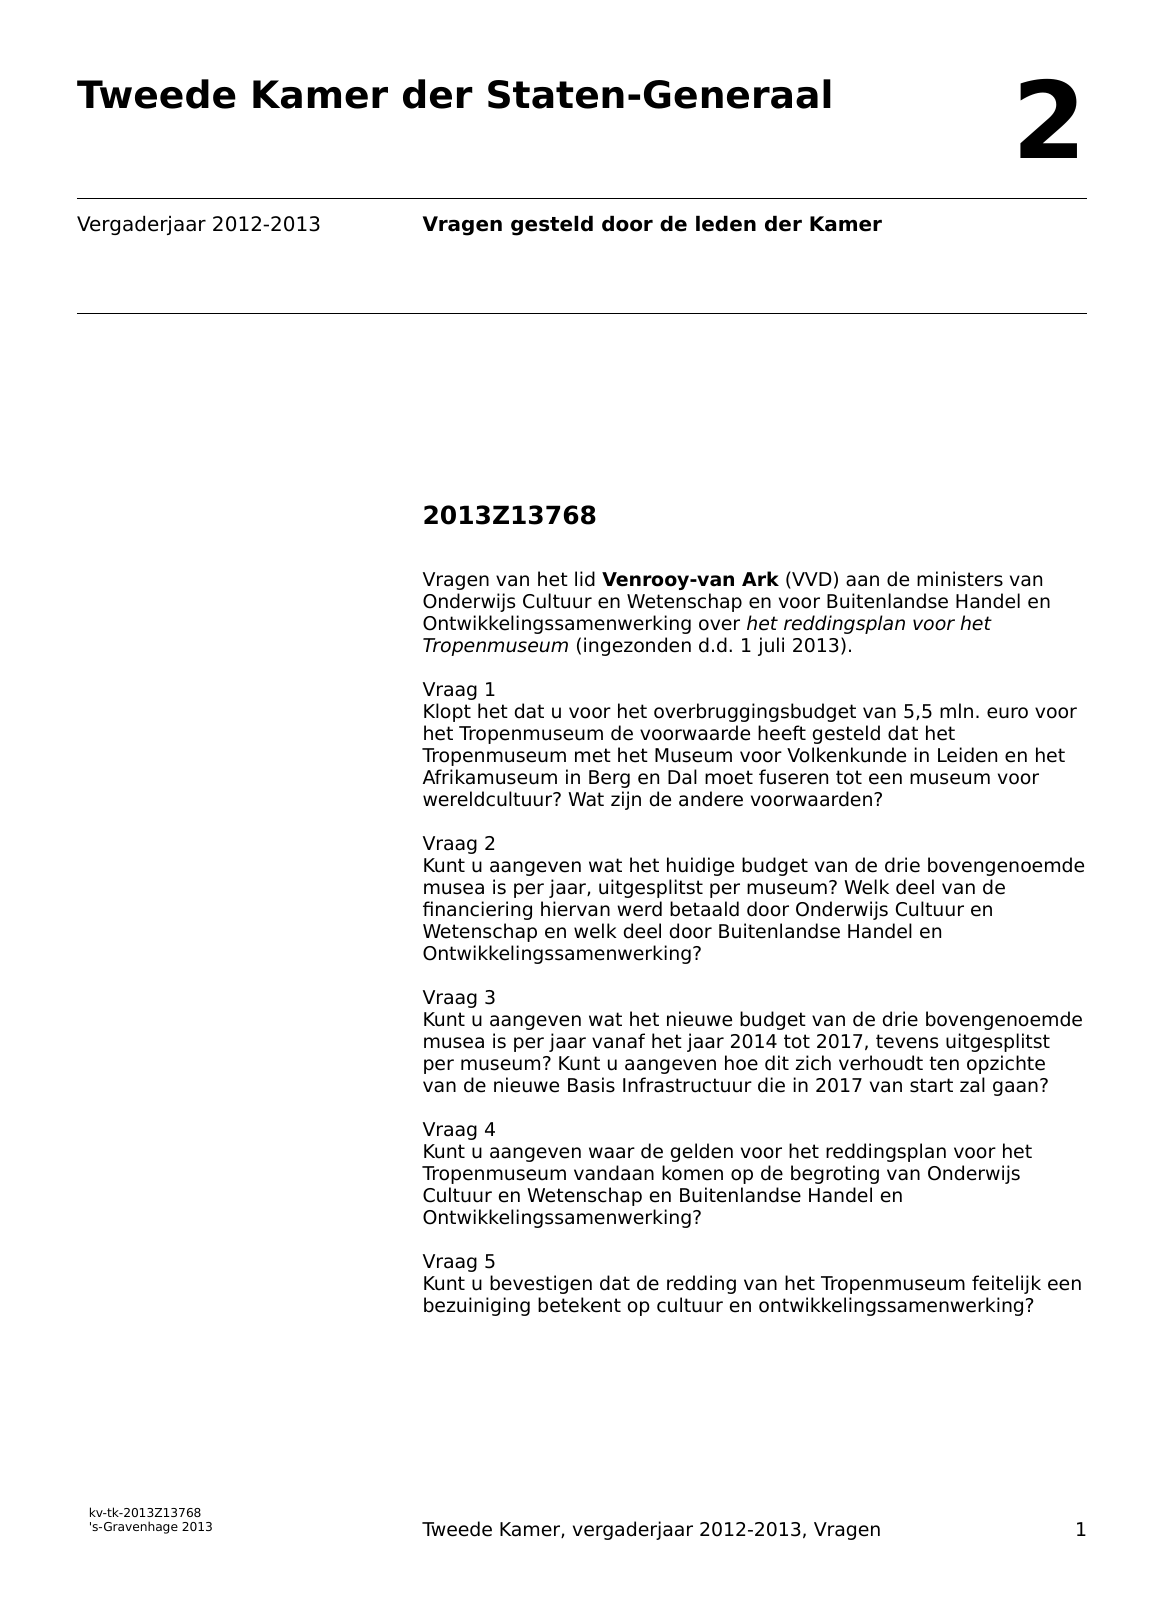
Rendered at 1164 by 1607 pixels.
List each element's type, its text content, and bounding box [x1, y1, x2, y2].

table_header 2 [886, 59, 1087, 198]
table_header Tweede Kamer der Staten-Generaal [77, 59, 886, 198]
table_cell Vergaderjaar 2012-2013 [77, 199, 422, 313]
text Kunt u bevestigen dat de redding van het Tropenmuseum feitelijk een bezuiniging betekent op cultuur en ontwikkelingssamenwerking? [422, 1273, 1087, 1317]
text 's-Gravenhage 2013 [88, 1520, 323, 1534]
text Vraag 1 [422, 679, 1087, 701]
text 2013Z13768 [422, 501, 1087, 531]
text Vraag 2 [422, 833, 1087, 855]
text Kunt u aangeven wat het nieuwe budget van de drie bovengenoemde musea is per jaar vanaf het jaar 2014 tot 2017, tevens uitgesplitst per museum? Kunt u aangeven hoe dit zich verhoudt ten opzichte van de nieuwe Basis Infrastructuur die in 2017 van start zal gaan? [422, 1009, 1087, 1097]
text Vragen van het lid Venrooy-van Ark (VVD) aan de ministers van Onderwijs Cultuur en Wetenschap en voor Buitenlandse Handel en Ontwikkelingssamenwerking over het reddingsplan voor het Tropenmuseum (ingezonden d.d. 1 juli 2013). [422, 569, 1087, 657]
text Vraag 4 [422, 1119, 1087, 1141]
text Vraag 3 [422, 987, 1087, 1009]
text Kunt u aangeven wat het huidige budget van de drie bovengenoemde musea is per jaar, uitgesplitst per museum? Welk deel van de financiering hiervan werd betaald door Onderwijs Cultuur en Wetenschap en welk deel door Buitenlandse Handel en Ontwikkelingssamenwerking? [422, 855, 1087, 965]
text Vraag 5 [422, 1251, 1087, 1273]
table_cell Vragen gesteld door de leden der Kamer [422, 199, 1087, 313]
text Kunt u aangeven waar de gelden voor het reddingsplan voor het Tropenmuseum vandaan komen op de begroting van Onderwijs Cultuur en Wetenschap en Buitenlandse Handel en Ontwikkelingssamenwerking? [422, 1141, 1087, 1229]
text kv-tk-2013Z13768 [88, 1506, 323, 1520]
text Klopt het dat u voor het overbruggingsbudget van 5,5 mln. euro voor het Tropenmuseum de voorwaarde heeft gesteld dat het Tropenmuseum met het Museum voor Volkenkunde in Leiden en het Afrikamuseum in Berg en Dal moet fuseren tot een museum voor wereldcultuur? Wat zijn de andere voorwaarden? [422, 701, 1087, 811]
